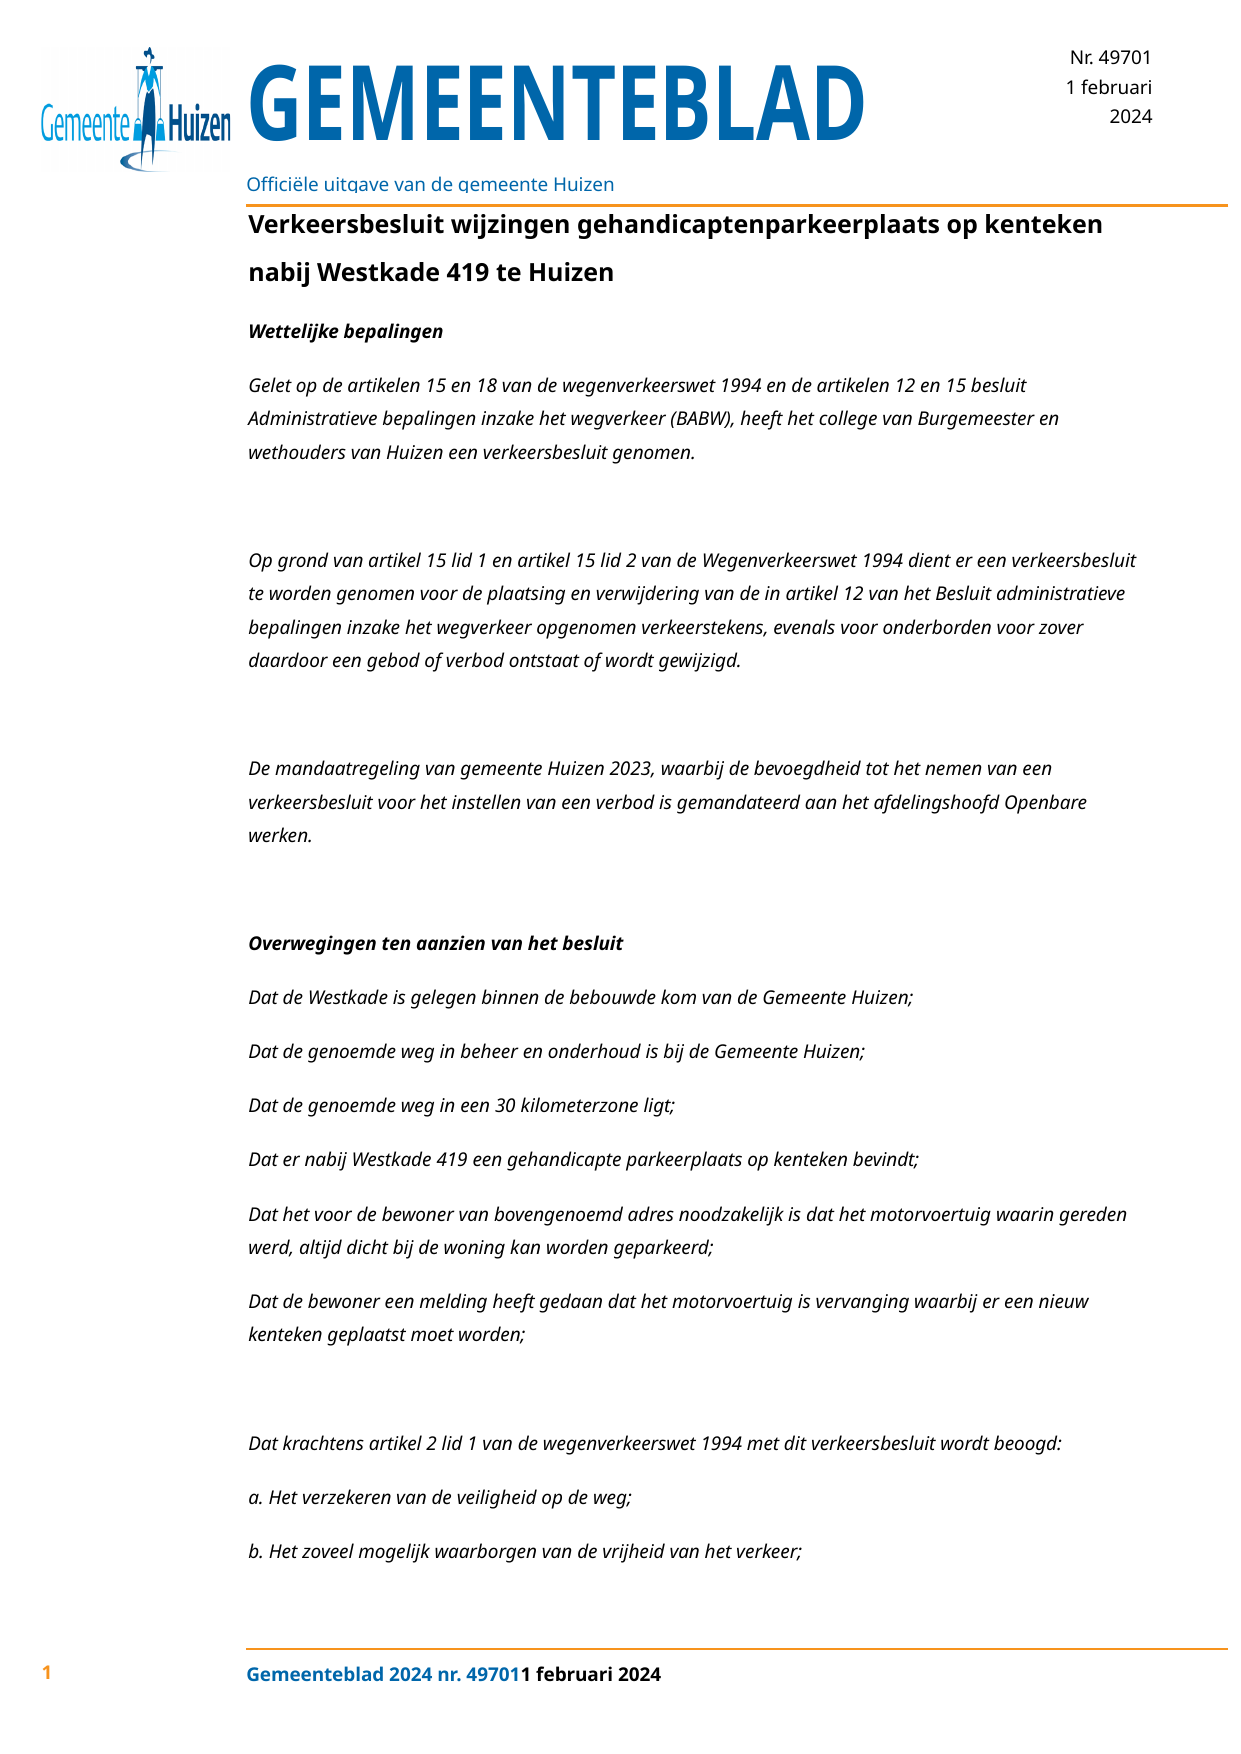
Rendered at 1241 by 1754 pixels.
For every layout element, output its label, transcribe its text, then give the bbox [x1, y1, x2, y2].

text Dat krachtens artikel 2 lid 1 van de wegenverkeerswet 1994 met dit verkeersbesluit wordt beoogd: [248, 1430, 1152, 1456]
text Dat er nabij Westkade 419 een gehandicapte parkeerplaats op kenteken bevindt; [248, 1147, 1152, 1172]
text Dat de genoemde weg in een 30 kilometerzone ligt; [248, 1093, 1152, 1118]
picture [41, 47, 231, 172]
text Dat de bewoner een melding heeft gedaan dat het motorvoertuig is vervanging waarbij er een nieuw kenteken geplaatst moet worden; [248, 1288, 1152, 1347]
text Verkeersbesluit wijzingen gehandicaptenparkeerplaats op kenteken nabij Westkade 419 te Huizen [248, 207, 1152, 288]
text Gelet op de artikelen 15 en 18 van de wegenverkeerswet 1994 en de artikelen 12 en 15 besluit Administratieve bepalingen inzake het wegverkeer (BABW), heeft het college van Burgemeester en wethouders van Huizen een verkeersbesluit genomen. [248, 372, 1152, 464]
text Overwegingen ten aanzien van het besluit [248, 930, 1152, 956]
text b. Het zoveel mogelijk waarborgen van de vrijheid van het verkeer; [248, 1538, 1152, 1564]
text Op grond van artikel 15 lid 1 en artikel 15 lid 2 van de Wegenverkeerswet 1994 dient er een verkeersbesluit te worden genomen voor de plaatsing en verwijdering van de in artikel 12 van het Besluit administratieve bepalingen inzake het wegverkeer opgenomen verkeerstekens, evenals voor onderborden voor zover daardoor een gebod of verbod ontstaat of wordt gewijzigd. [248, 547, 1152, 673]
text De mandaatregeling van gemeente Huizen 2023, waarbij de bevoegdheid tot het nemen van een verkeersbesluit voor het instellen van een verbod is gemandateerd aan het afdelingshoofd Openbare werken. [248, 755, 1152, 848]
text Dat de genoemde weg in beheer en onderhoud is bij de Gemeente Huizen; [248, 1038, 1152, 1064]
text Wettelijke bepalingen [248, 318, 1152, 344]
text a. Het verzekeren van de veiligheid op de weg; [248, 1484, 1152, 1509]
text Dat de Westkade is gelegen binnen de bebouwde kom van de Gemeente Huizen; [248, 984, 1152, 1010]
text Dat het voor de bewoner van bovengenoemd adres noodzakelijk is dat het motorvoertuig waarin gereden werd, altijd dicht bij de woning kan worden geparkeerd; [248, 1201, 1152, 1260]
